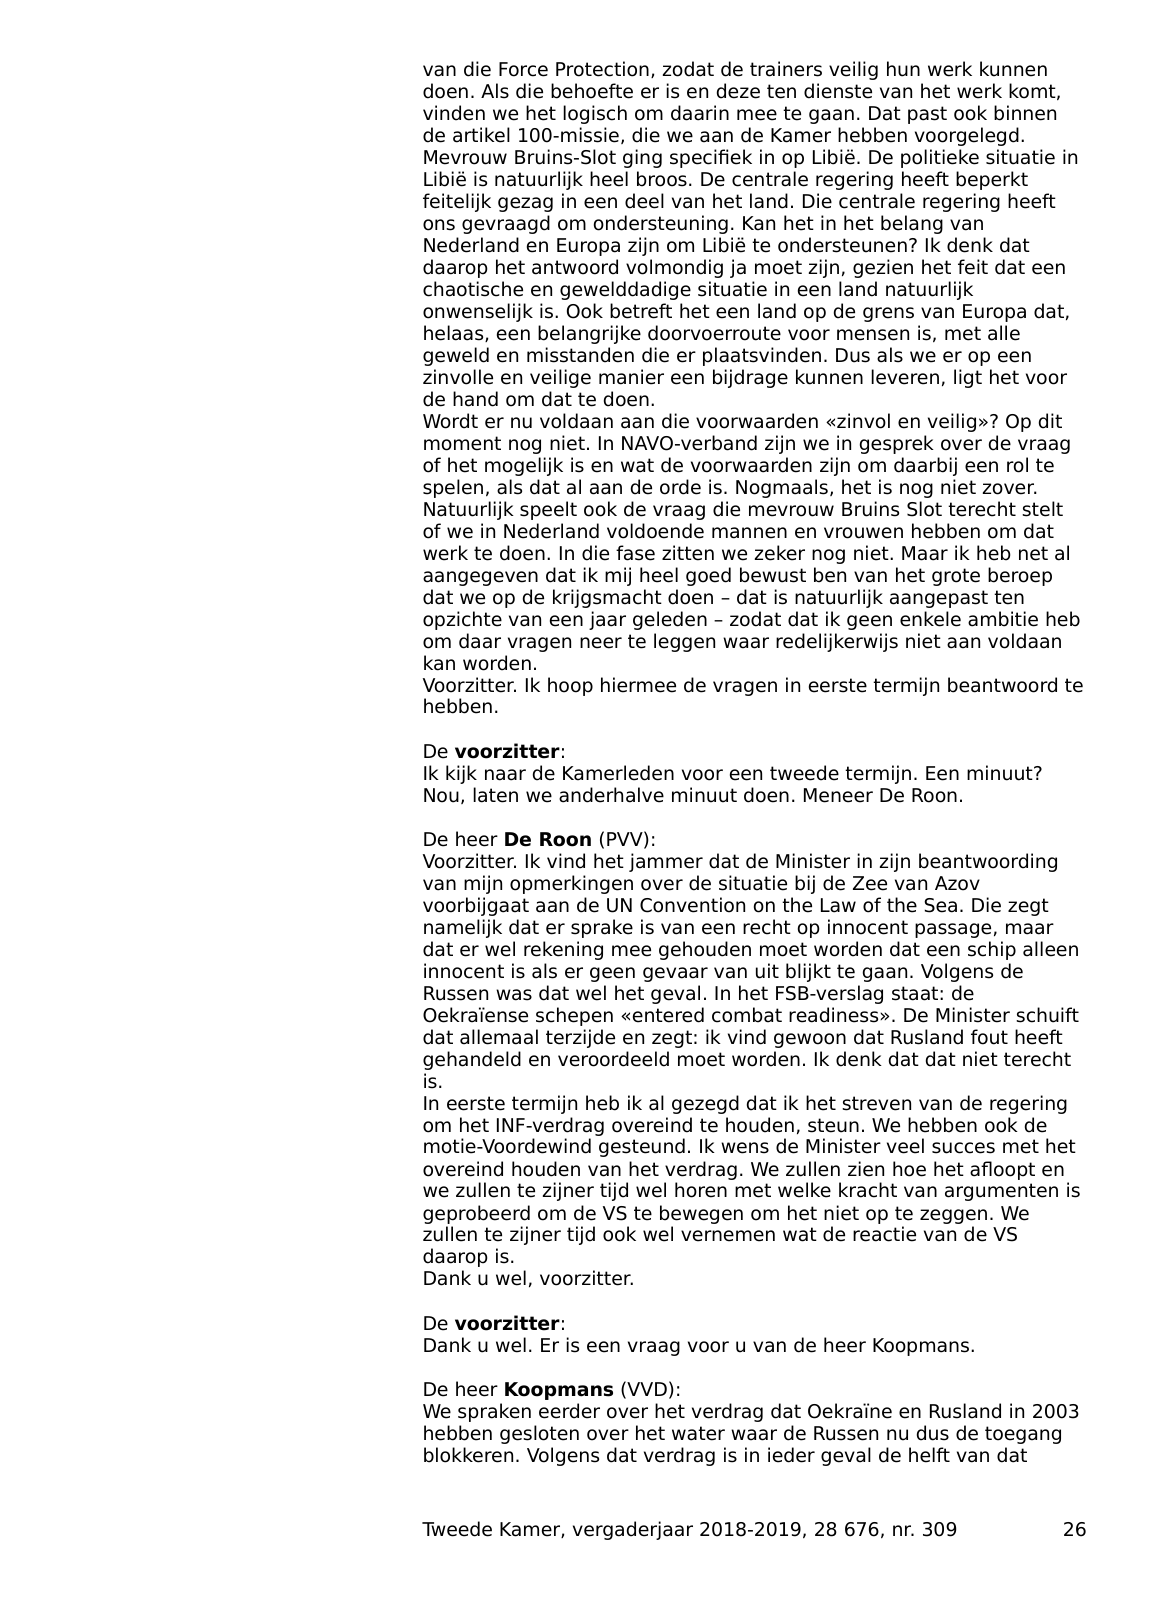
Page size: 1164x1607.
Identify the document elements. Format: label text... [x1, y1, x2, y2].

text De heer Koopmans (VVD): [422, 1379, 1087, 1401]
text De voorzitter: [422, 741, 1087, 763]
text Voorzitter. Ik hoop hiermee de vragen in eerste termijn beantwoord te hebben. [422, 674, 1087, 718]
text Wordt er nu voldaan aan die voorwaarden «zinvol en veilig»? Op dit moment nog niet. In NAVO-verband zijn we in gesprek over de vraag of het mogelijk is en wat de voorwaarden zijn om daarbij een rol te spelen, als dat al aan de orde is. Nogmaals, het is nog niet zover. Natuurlijk speelt ook de vraag die mevrouw Bruins Slot terecht stelt of we in Nederland voldoende mannen en vrouwen hebben om dat werk te doen. In die fase zitten we zeker nog niet. Maar ik heb net al aangegeven dat ik mij heel goed bewust ben van het grote beroep dat we op de krijgsmacht doen – dat is natuurlijk aangepast ten opzichte van een jaar geleden – zodat dat ik geen enkele ambitie heb om daar vragen neer te leggen waar redelijkerwijs niet aan voldaan kan worden. [422, 411, 1087, 674]
text De heer De Roon (PVV): [422, 829, 1087, 851]
text Mevrouw Bruins-Slot ging specifiek in op Libië. De politieke situatie in Libië is natuurlijk heel broos. De centrale regering heeft beperkt feitelijk gezag in een deel van het land. Die centrale regering heeft ons gevraagd om ondersteuning. Kan het in het belang van Nederland en Europa zijn om Libië te ondersteunen? Ik denk dat daarop het antwoord volmondig ja moet zijn, gezien het feit dat een chaotische en gewelddadige situatie in een land natuurlijk onwenselijk is. Ook betreft het een land op de grens van Europa dat, helaas, een belangrijke doorvoerroute voor mensen is, met alle geweld en misstanden die er plaatsvinden. Dus als we er op een zinvolle en veilige manier een bijdrage kunnen leveren, ligt het voor de hand om dat te doen. [422, 147, 1087, 411]
text Dank u wel, voorzitter. [422, 1268, 1087, 1290]
text De voorzitter: [422, 1312, 1087, 1334]
text Voorzitter. Ik vind het jammer dat de Minister in zijn beantwoording van mijn opmerkingen over de situatie bij de Zee van Azov voorbijgaat aan de UN Convention on the Law of the Sea. Die zegt namelijk dat er sprake is van een recht op innocent passage, maar dat er wel rekening mee gehouden moet worden dat een schip alleen innocent is als er geen gevaar van uit blijkt te gaan. Volgens de Russen was dat wel het geval. In het FSB-verslag staat: de Oekraïense schepen «entered combat readiness». De Minister schuift dat allemaal terzijde en zegt: ik vind gewoon dat Rusland fout heeft gehandeld en veroordeeld moet worden. Ik denk dat dat niet terecht is. [422, 851, 1087, 1092]
text van die Force Protection, zodat de trainers veilig hun werk kunnen doen. Als die behoefte er is en deze ten dienste van het werk komt, vinden we het logisch om daarin mee te gaan. Dat past ook binnen de artikel 100-missie, die we aan de Kamer hebben voorgelegd. [422, 59, 1087, 147]
text Ik kijk naar de Kamerleden voor een tweede termijn. Een minuut? Nou, laten we anderhalve minuut doen. Meneer De Roon. [422, 763, 1087, 807]
text In eerste termijn heb ik al gezegd dat ik het streven van de regering om het INF-verdrag overeind te houden, steun. We hebben ook de motie-Voordewind gesteund. Ik wens de Minister veel succes met het overeind houden van het verdrag. We zullen zien hoe het afloopt en we zullen te zijner tijd wel horen met welke kracht van argumenten is geprobeerd om de VS te bewegen om het niet op te zeggen. We zullen te zijner tijd ook wel vernemen wat de reactie van de VS daarop is. [422, 1092, 1087, 1268]
text Dank u wel. Er is een vraag voor u van de heer Koopmans. [422, 1334, 1087, 1356]
text We spraken eerder over het verdrag dat Oekraïne en Rusland in 2003 hebben gesloten over het water waar de Russen nu dus de toegang blokkeren. Volgens dat verdrag is in ieder geval de helft van dat [422, 1401, 1087, 1467]
